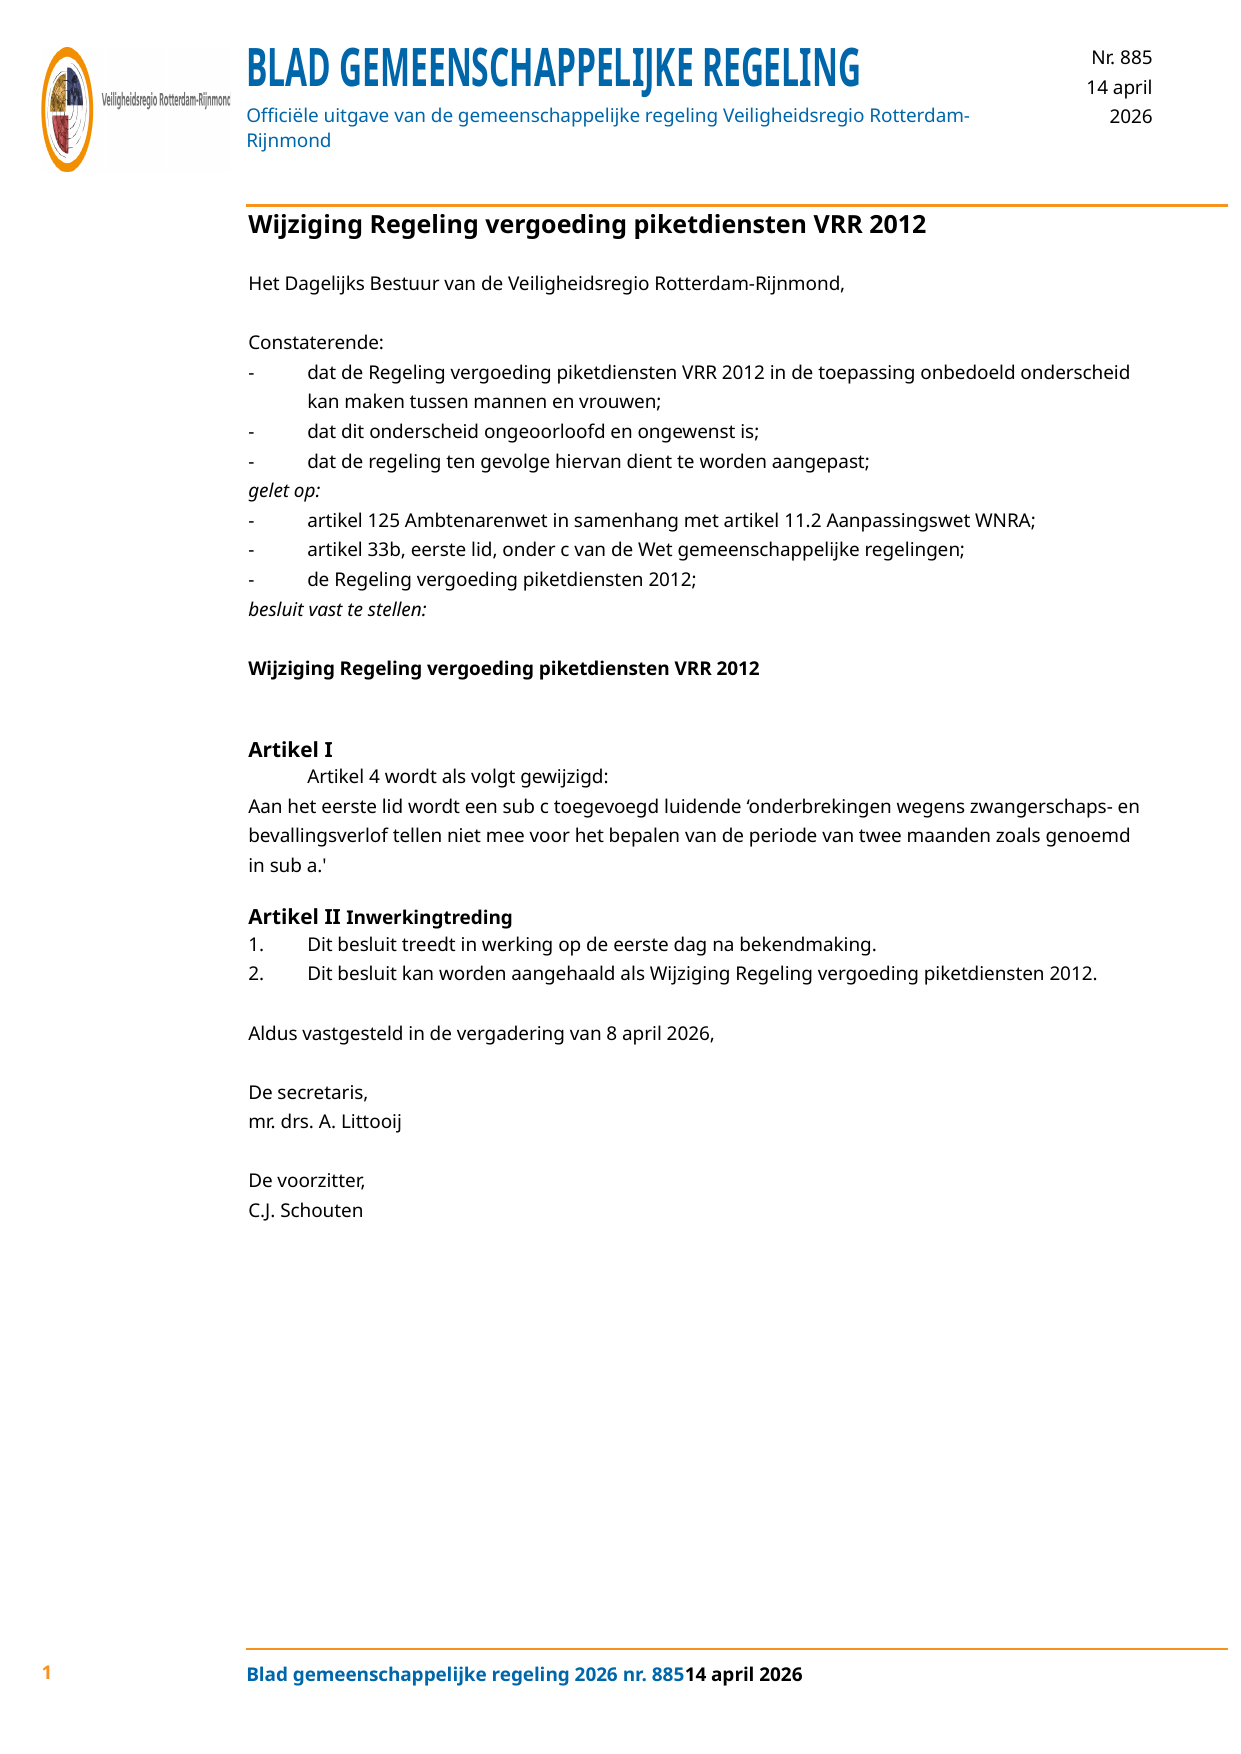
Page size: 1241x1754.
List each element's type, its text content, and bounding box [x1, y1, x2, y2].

text Artikel I [248, 735, 1152, 763]
list Dit besluit kan worden aangehaald als Wijziging Regeling vergoeding piketdiensten 2012. [248, 961, 1152, 986]
text De secretaris, [248, 1079, 1152, 1104]
list Dit besluit treedt in werking op de eerste dag na bekendmaking. [248, 931, 1152, 957]
text C.J. Schouten [248, 1197, 1152, 1223]
text Aan het eerste lid wordt een sub c toegevoegd luidende ‘onderbrekingen wegens zwangerschaps- en bevallingsverlof tellen niet mee voor het bepalen van de periode van twee maanden zoals genoemd in sub a.' [248, 793, 1152, 878]
text Het Dagelijks Bestuur van de Veiligheidsregio Rotterdam-Rijnmond, [248, 270, 1152, 296]
list Artikel 4 wordt als volgt gewijzigd: [248, 763, 1152, 789]
list dat dit onderscheid ongeoorloofd en ongewenst is; [248, 418, 1152, 444]
text Aldus vastgesteld in de vergadering van 8 april 2026, [248, 1020, 1152, 1045]
list dat de Regeling vergoeding piketdiensten VRR 2012 in de toepassing onbedoeld onderscheid kan maken tussen mannen en vrouwen; [248, 359, 1152, 414]
text gelet op: [248, 477, 1152, 503]
list artikel 33b, eerste lid, onder c van de Wet gemeenschappelijke regelingen; [248, 537, 1152, 562]
picture [41, 47, 231, 172]
text besluit vast te stellen: [248, 596, 1152, 621]
text Artikel II Inwerkingtreding [248, 902, 1152, 931]
text mr. drs. A. Littooij [248, 1108, 1152, 1134]
list artikel 125 Ambtenarenwet in samenhang met artikel 11.2 Aanpassingswet WNRA; [248, 507, 1152, 533]
text Wijziging Regeling vergoeding piketdiensten VRR 2012 [248, 207, 1152, 241]
text Wijziging Regeling vergoeding piketdiensten VRR 2012 [248, 655, 1152, 681]
list dat de regeling ten gevolge hiervan dient te worden aangepast; [248, 448, 1152, 473]
text De voorzitter, [248, 1168, 1152, 1193]
list de Regeling vergoeding piketdiensten 2012; [248, 566, 1152, 592]
text Constaterende: [248, 329, 1152, 355]
